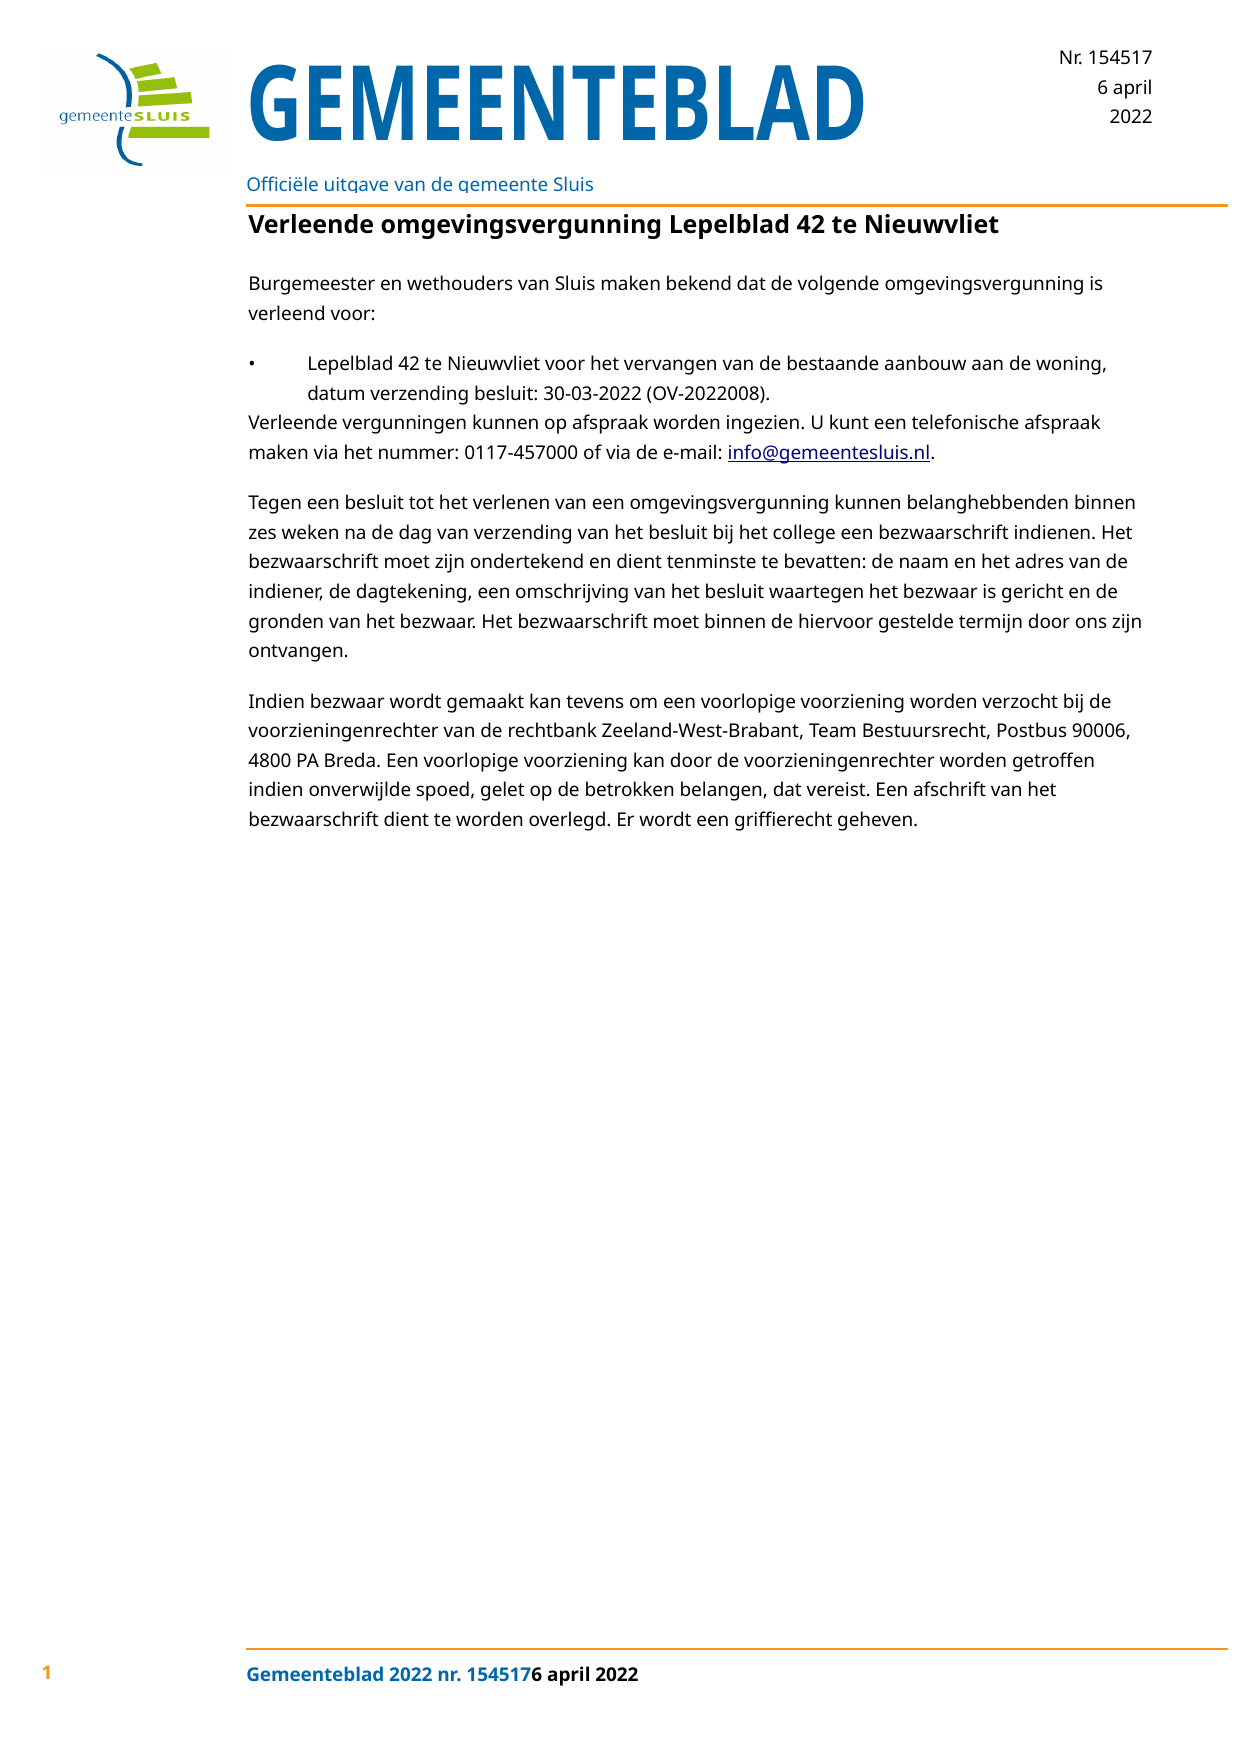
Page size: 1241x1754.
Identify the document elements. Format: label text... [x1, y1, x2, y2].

picture [41, 47, 231, 172]
text Tegen een besluit tot het verlenen van een omgevingsvergunning kunnen belanghebbenden binnen zes weken na de dag van verzending van het besluit bij het college een bezwaarschrift indienen. Het bezwaarschrift moet zijn ondertekend en dient tenminste te bevatten: de naam en het adres van de indiener, de dagtekening, een omschrijving van het besluit waartegen het bezwaar is gericht en de gronden van het bezwaar. Het bezwaarschrift moet binnen de hiervoor gestelde termijn door ons zijn ontvangen. [248, 489, 1152, 663]
text Burgemeester en wethouders van Sluis maken bekend dat de volgende omgevingsvergunning is verleend voor: [248, 270, 1152, 326]
list Lepelblad 42 te Nieuwvliet voor het vervangen van de bestaande aanbouw aan de woning, datum verzending besluit: 30-03-2022 (OV-2022008). [248, 350, 1152, 406]
text Verleende vergunningen kunnen op afspraak worden ingezien. U kunt een telefonische afspraak maken via het nummer: 0117-457000 of via de e-mail: info@gemeentesluis.nl. [248, 409, 1152, 465]
text Verleende omgevingsvergunning Lepelblad 42 te Nieuwvliet [248, 207, 1152, 241]
text Indien bezwaar wordt gemaakt kan tevens om een voorlopige voorziening worden verzocht bij de voorzieningenrechter van de rechtbank Zeeland-West-Brabant, Team Bestuursrecht, Postbus 90006, 4800 PA Breda. Een voorlopige voorziening kan door de voorzieningenrechter worden getroffen indien onverwijlde spoed, gelet op de betrokken belangen, dat vereist. Een afschrift van het bezwaarschrift dient te worden overlegd. Er wordt een griffierecht geheven. [248, 688, 1152, 832]
